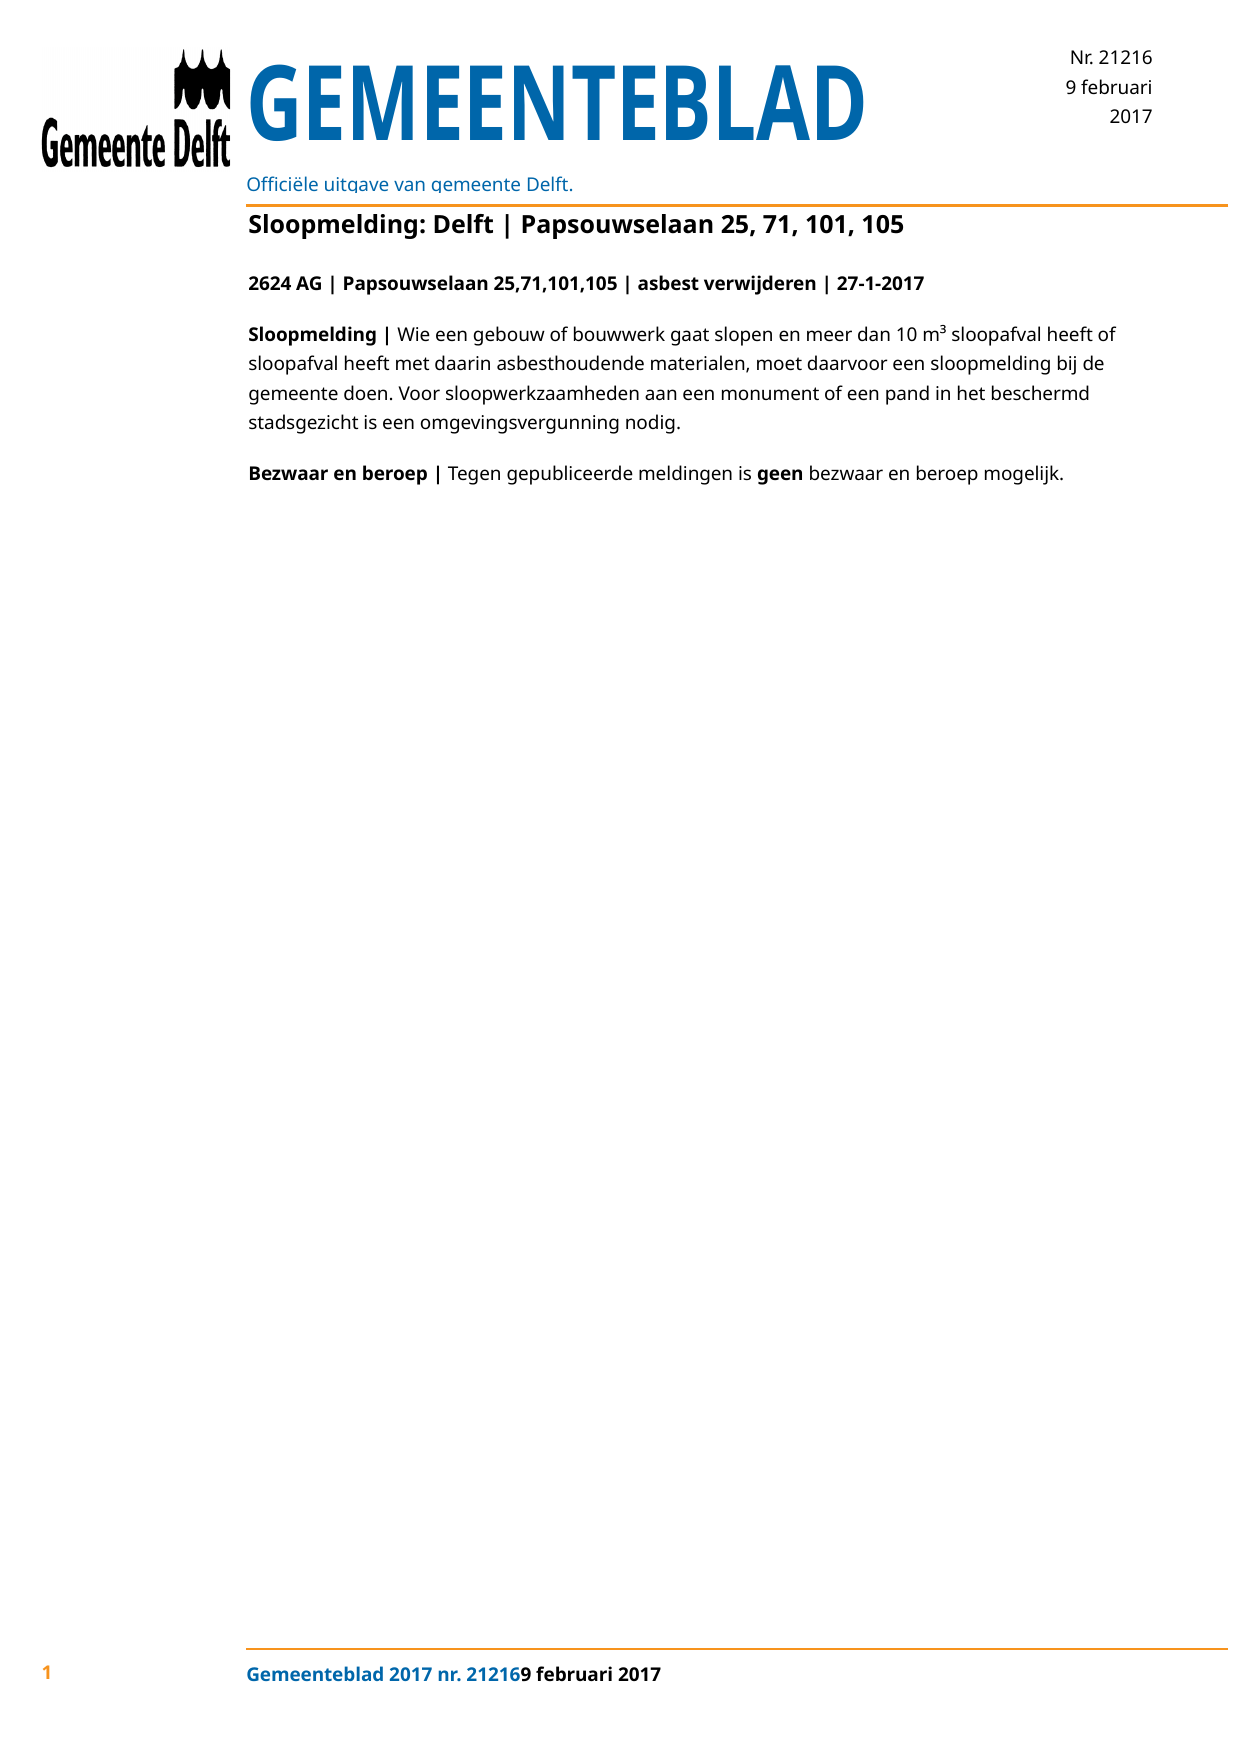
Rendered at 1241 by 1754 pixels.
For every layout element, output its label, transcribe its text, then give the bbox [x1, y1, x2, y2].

text Bezwaar en beroep | Tegen gepubliceerde meldingen is geen bezwaar en beroep mogelijk. [248, 460, 1152, 486]
text 2624 AG | Papsouwselaan 25,71,101,105 | asbest verwijderen | 27-1-2017 [248, 270, 1152, 296]
text Sloopmelding | Wie een gebouw of bouwwerk gaat slopen en meer dan 10 m³ sloopafval heeft of sloopafval heeft met daarin asbesthoudende materialen, moet daarvoor een sloopmelding bij de gemeente doen. Voor sloopwerkzaamheden aan een monument of een pand in het beschermd stadsgezicht is een omgevingsvergunning nodig. [248, 321, 1152, 435]
picture [41, 47, 231, 172]
text Sloopmelding: Delft | Papsouwselaan 25, 71, 101, 105 [248, 207, 1152, 241]
